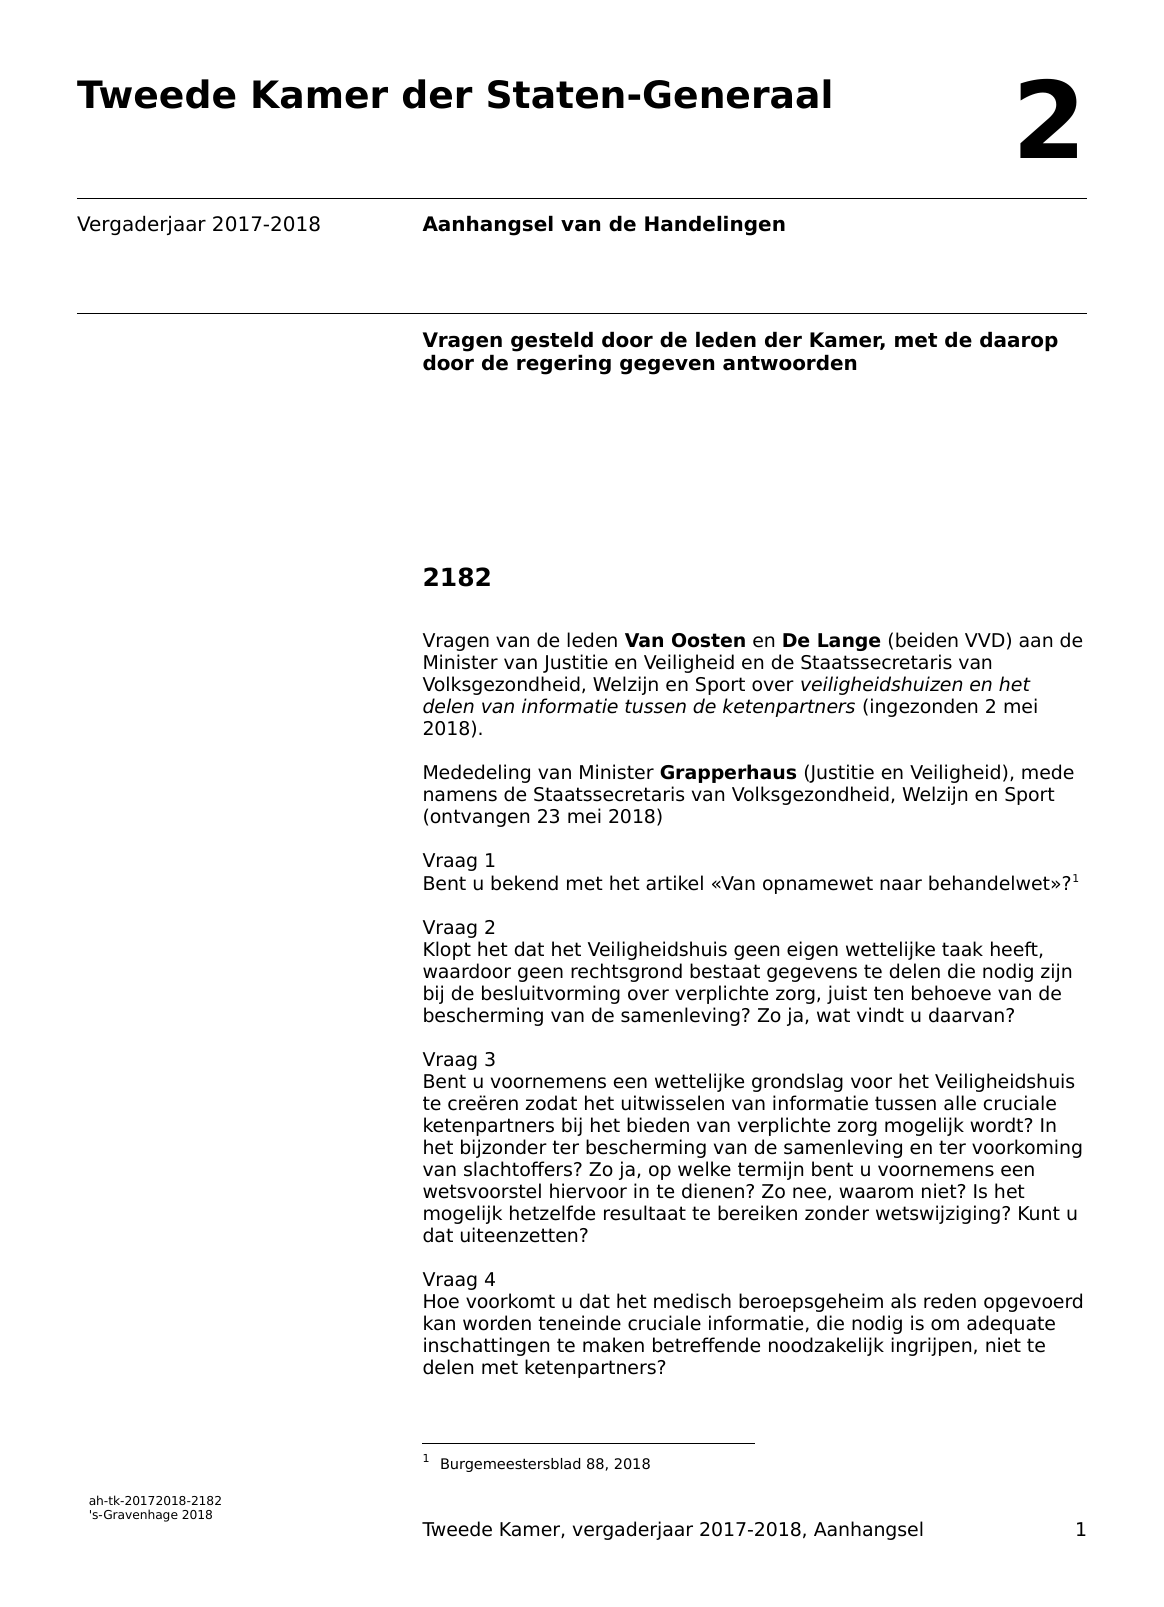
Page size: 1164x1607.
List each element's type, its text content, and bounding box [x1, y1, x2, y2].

text Bent u bekend met het artikel «Van opnamewet naar behandelwet»? [422, 872, 1087, 894]
text Mededeling van Minister Grapperhaus (Justitie en Veiligheid), mede namens de Staatssecretaris van Volksgezondheid, Welzijn en Sport (ontvangen 23 mei 2018) [422, 762, 1087, 828]
text Vraag 2 [422, 917, 1087, 938]
text Vraag 3 [422, 1049, 1087, 1071]
table_header 2 [886, 59, 1087, 198]
text Hoe voorkomt u dat het medisch beroepsgeheim als reden opgevoerd kan worden teneinde cruciale informatie, die nodig is om adequate inschattingen te maken betreffende noodzakelijk ingrijpen, niet te delen met ketenpartners? [422, 1291, 1087, 1378]
text ah-tk-20172018-2182 [88, 1494, 323, 1508]
table_cell Aanhangsel van de Handelingen [422, 199, 1087, 313]
text Bent u voornemens een wettelijke grondslag voor het Veiligheidshuis te creëren zodat het uitwisselen van informatie tussen alle cruciale ketenpartners bij het bieden van verplichte zorg mogelijk wordt? In het bijzonder ter bescherming van de samenleving en ter voorkoming van slachtoffers? Zo ja, op welke termijn bent u voornemens een wetsvoorstel hiervoor in te dienen? Zo nee, waarom niet? Is het mogelijk hetzelfde resultaat te bereiken zonder wetswijziging? Kunt u dat uiteenzetten? [422, 1071, 1087, 1246]
table_cell Vragen gesteld door de leden der Kamer, met de daarop door de regering gegeven antwoorden [422, 314, 1087, 375]
text Vraag 4 [422, 1269, 1087, 1291]
text Burgemeestersblad 88, 2018 [422, 1452, 1087, 1474]
text Klopt het dat het Veiligheidshuis geen eigen wettelijke taak heeft, waardoor geen rechtsgrond bestaat gegevens te delen die nodig zijn bij de besluitvorming over verplichte zorg, juist ten behoeve van de bescherming van de samenleving? Zo ja, wat vindt u daarvan? [422, 938, 1087, 1026]
text Vraag 1 [422, 850, 1087, 872]
table_header Tweede Kamer der Staten-Generaal [77, 59, 886, 198]
table_cell Vergaderjaar 2017-2018 [77, 199, 422, 313]
text 's-Gravenhage 2018 [88, 1508, 323, 1522]
text 2182 [422, 563, 1087, 592]
text Vragen van de leden Van Oosten en De Lange (beiden VVD) aan de Minister van Justitie en Veiligheid en de Staatssecretaris van Volksgezondheid, Welzijn en Sport over veiligheidshuizen en het delen van informatie tussen de ketenpartners (ingezonden 2 mei 2018). [422, 630, 1087, 740]
table_cell [77, 314, 422, 375]
